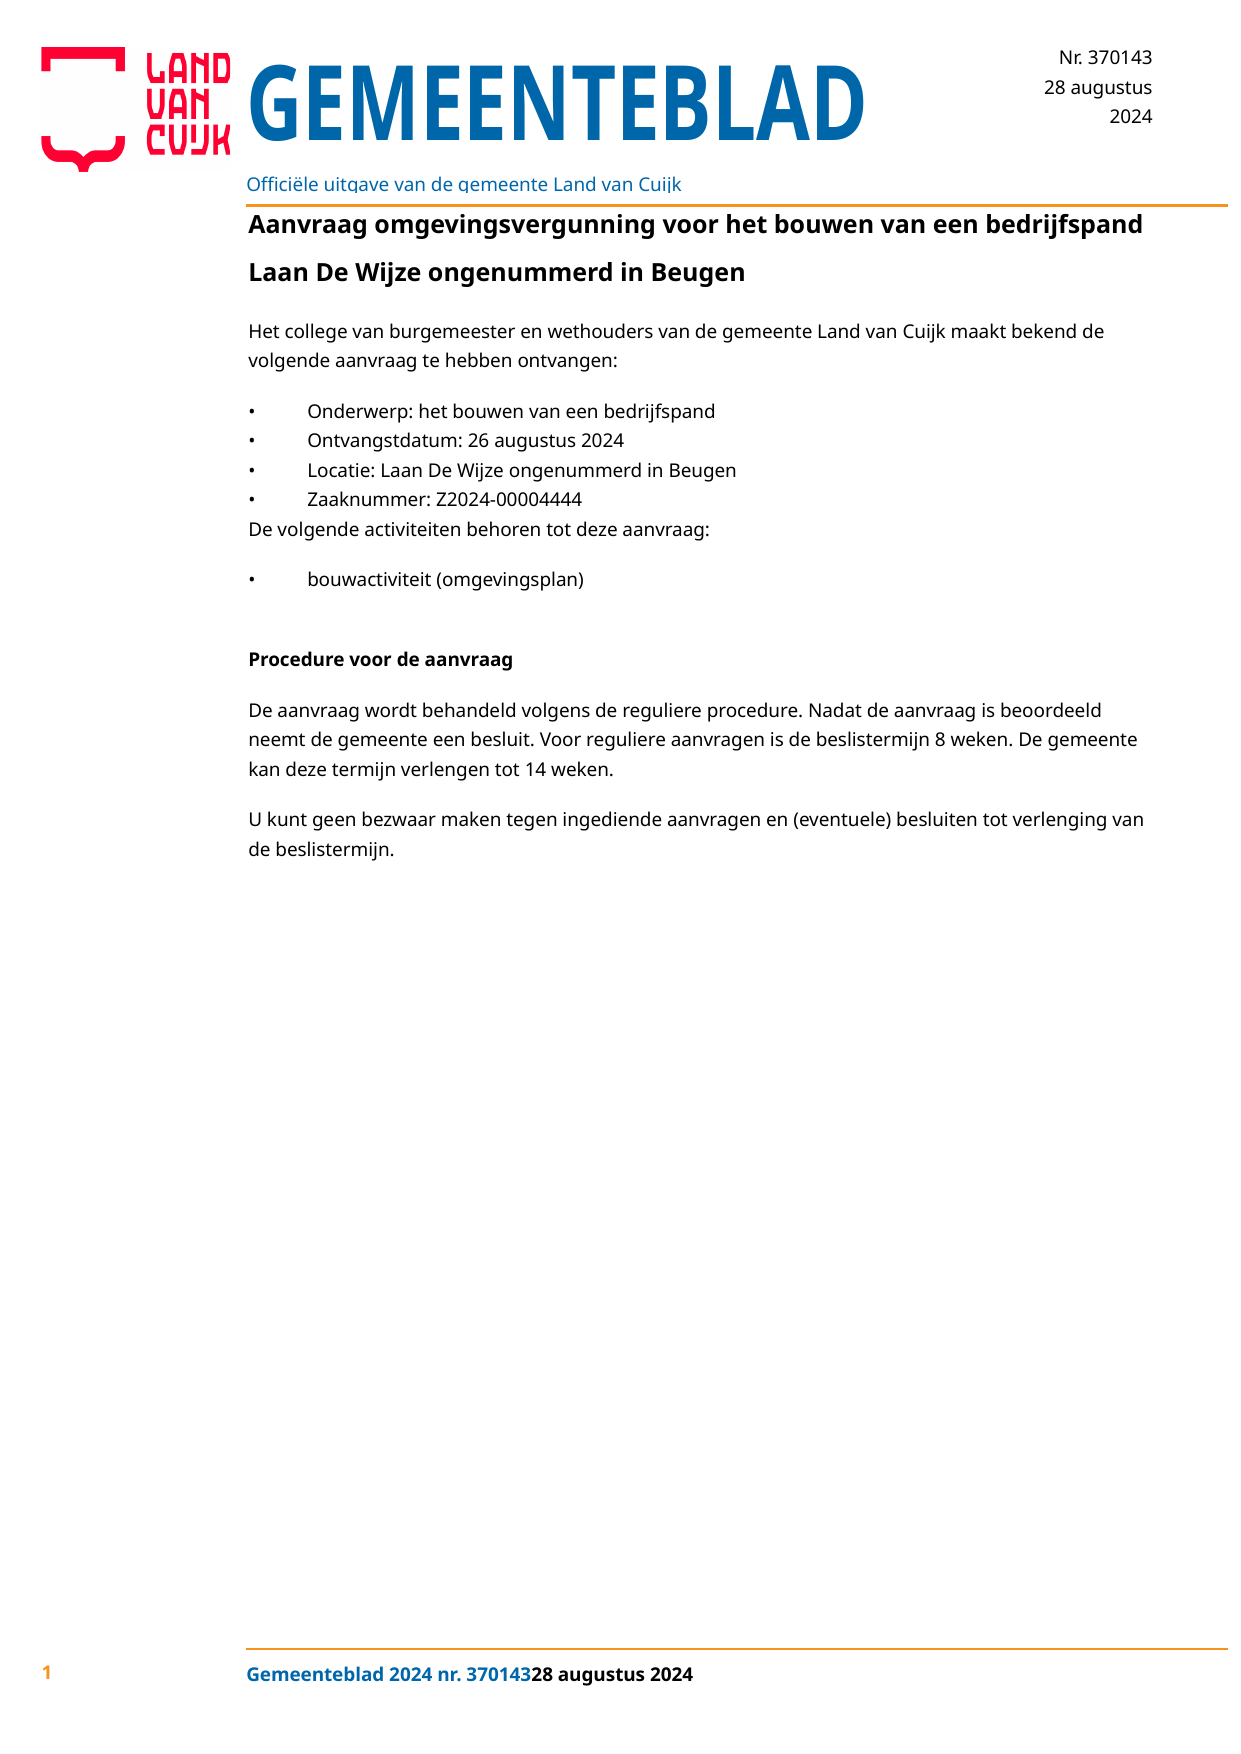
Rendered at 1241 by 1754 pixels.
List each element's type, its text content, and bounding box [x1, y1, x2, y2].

picture [41, 47, 231, 172]
text U kunt geen bezwaar maken tegen ingediende aanvragen en (eventuele) besluiten tot verlenging van de beslistermijn. [248, 807, 1152, 862]
list Onderwerp: het bouwen van een bedrijfspand [248, 398, 1152, 424]
list bouwactiviteit (omgevingsplan) [248, 567, 1152, 592]
list Ontvangstdatum: 26 augustus 2024 [248, 427, 1152, 453]
text Het college van burgemeester en wethouders van de gemeente Land van Cuijk maakt bekend de volgende aanvraag te hebben ontvangen: [248, 318, 1152, 373]
text De aanvraag wordt behandeld volgens de reguliere procedure. Nadat de aanvraag is beoordeeld neemt de gemeente een besluit. Voor reguliere aanvragen is de beslistermijn 8 weken. De gemeente kan deze termijn verlengen tot 14 weken. [248, 697, 1152, 782]
text Procedure voor de aanvraag [248, 647, 1152, 672]
text De volgende activiteiten behoren tot deze aanvraag: [248, 516, 1152, 542]
text Aanvraag omgevingsvergunning voor het bouwen van een bedrijfspand Laan De Wijze ongenummerd in Beugen [248, 207, 1152, 288]
list Zaaknummer: Z2024-00004444 [248, 487, 1152, 512]
list Locatie: Laan De Wijze ongenummerd in Beugen [248, 457, 1152, 483]
